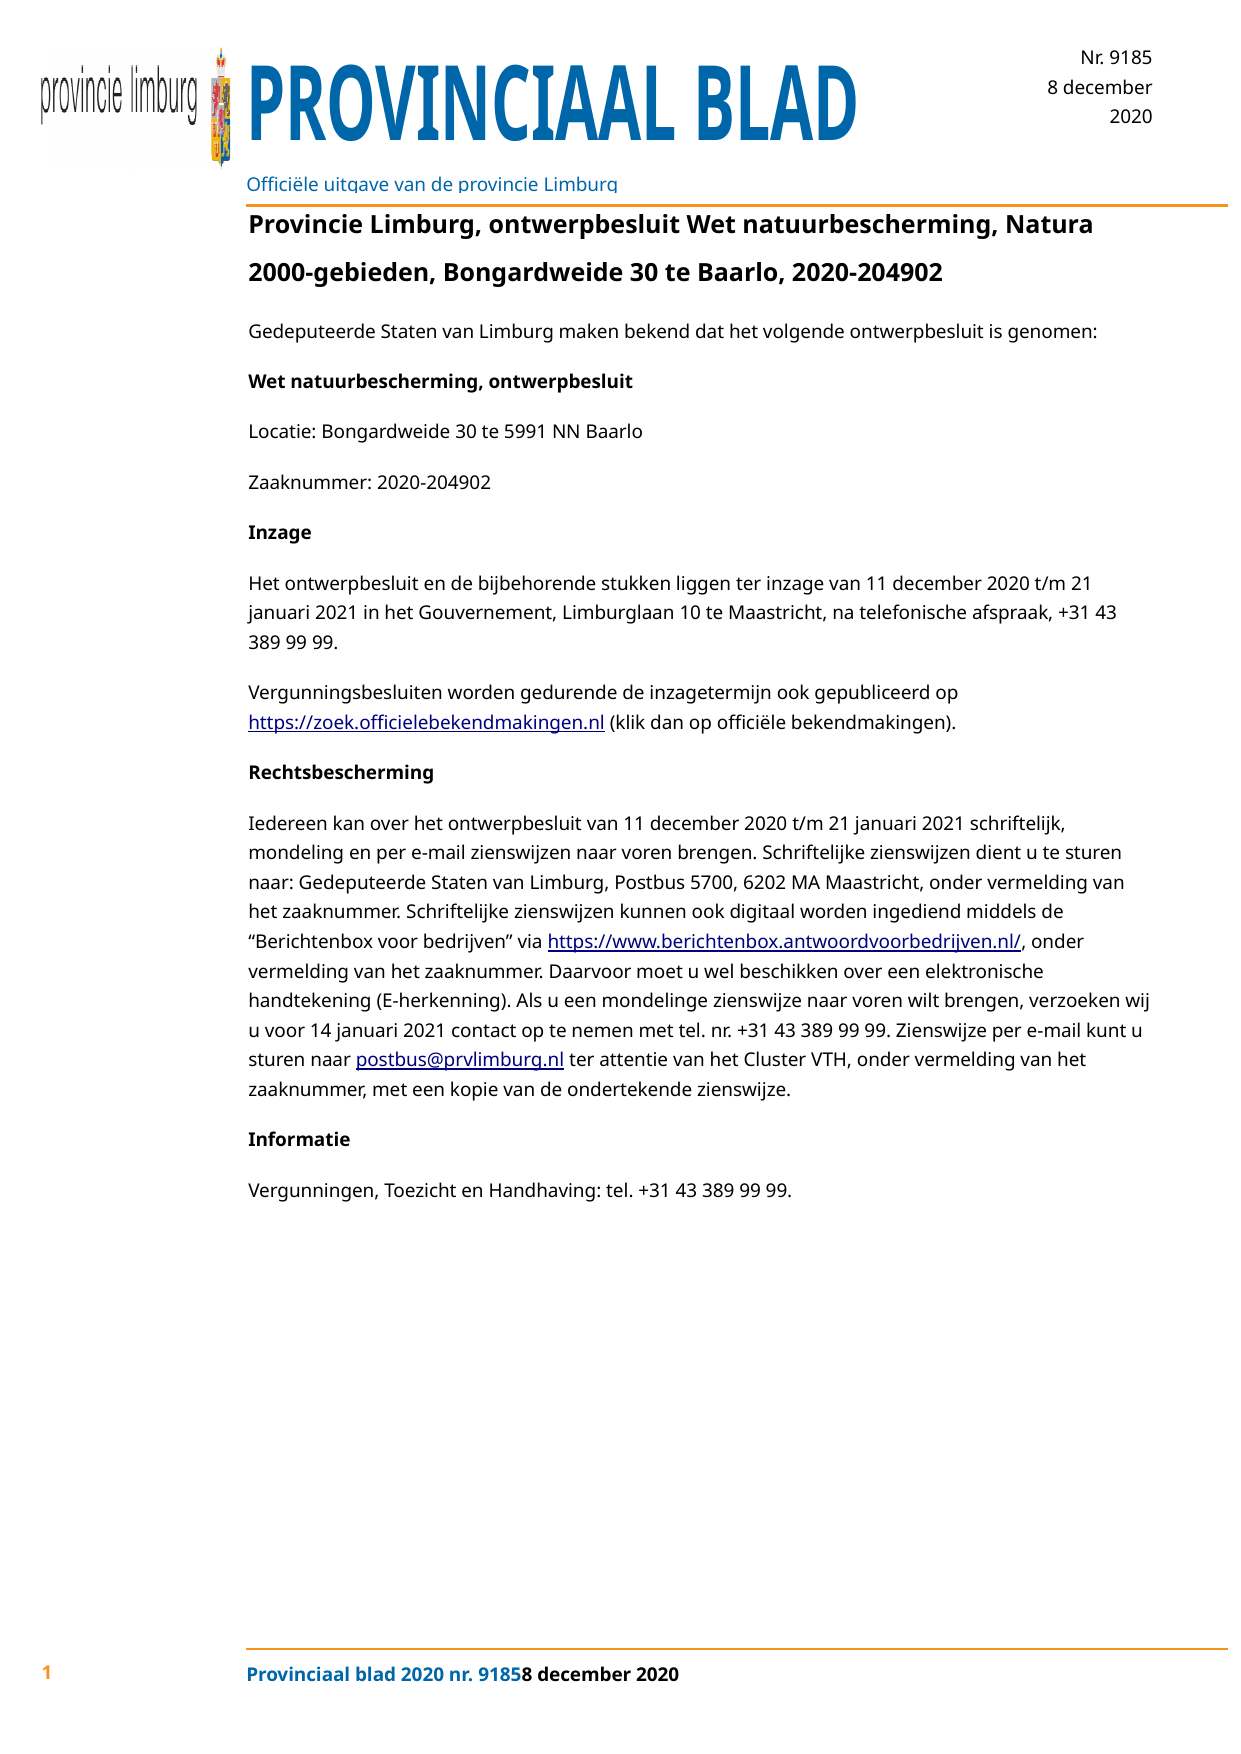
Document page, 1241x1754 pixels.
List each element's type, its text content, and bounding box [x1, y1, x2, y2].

text Wet natuurbescherming, ontwerpbesluit [248, 368, 1152, 394]
text Vergunningen, Toezicht en Handhaving: tel. +31 43 389 99 99. [248, 1177, 1152, 1203]
text Het ontwerpbesluit en de bijbehorende stukken liggen ter inzage van 11 december 2020 t/m 21 januari 2021 in het Gouvernement, Limburglaan 10 te Maastricht, na telefonische afspraak, +31 43 389 99 99. [248, 570, 1152, 655]
text Provincie Limburg, ontwerpbesluit Wet natuurbescherming, Natura 2000-gebieden, Bongardweide 30 te Baarlo, 2020-204902 [248, 207, 1152, 288]
text Informatie [248, 1127, 1152, 1152]
text Zaaknummer: 2020-204902 [248, 469, 1152, 495]
picture [41, 47, 231, 172]
text Iedereen kan over het ontwerpbesluit van 11 december 2020 t/m 21 januari 2021 schriftelijk, mondeling en per e-mail zienswijzen naar voren brengen. Schriftelijke zienswijzen dient u te sturen naar: Gedeputeerde Staten van Limburg, Postbus 5700, 6202 MA Maastricht, onder vermelding van het zaaknummer. Schriftelijke zienswijzen kunnen ook digitaal worden ingediend middels de “Berichtenbox voor bedrijven” via https://www.berichtenbox.antwoordvoorbedrijven.nl/, onder vermelding van het zaaknummer. Daarvoor moet u wel beschikken over een elektronische handtekening (E-herkenning). Als u een mondelinge zienswijze naar voren wilt brengen, verzoeken wij u voor 14 januari 2021 contact op te nemen met tel. nr. +31 43 389 99 99. Zienswijze per e-mail kunt u sturen naar postbus@prvlimburg.nl ter attentie van het Cluster VTH, onder vermelding van het zaaknummer, met een kopie van de ondertekende zienswijze. [248, 810, 1152, 1102]
text Vergunningsbesluiten worden gedurende de inzagetermijn ook gepubliceerd op https://zoek.officielebekendmakingen.nl (klik dan op officiële bekendmakingen). [248, 679, 1152, 735]
text Locatie: Bongardweide 30 te 5991 NN Baarlo [248, 419, 1152, 444]
text Inzage [248, 519, 1152, 545]
text Rechtsbescherming [248, 759, 1152, 785]
text Gedeputeerde Staten van Limburg maken bekend dat het volgende ontwerpbesluit is genomen: [248, 318, 1152, 344]
